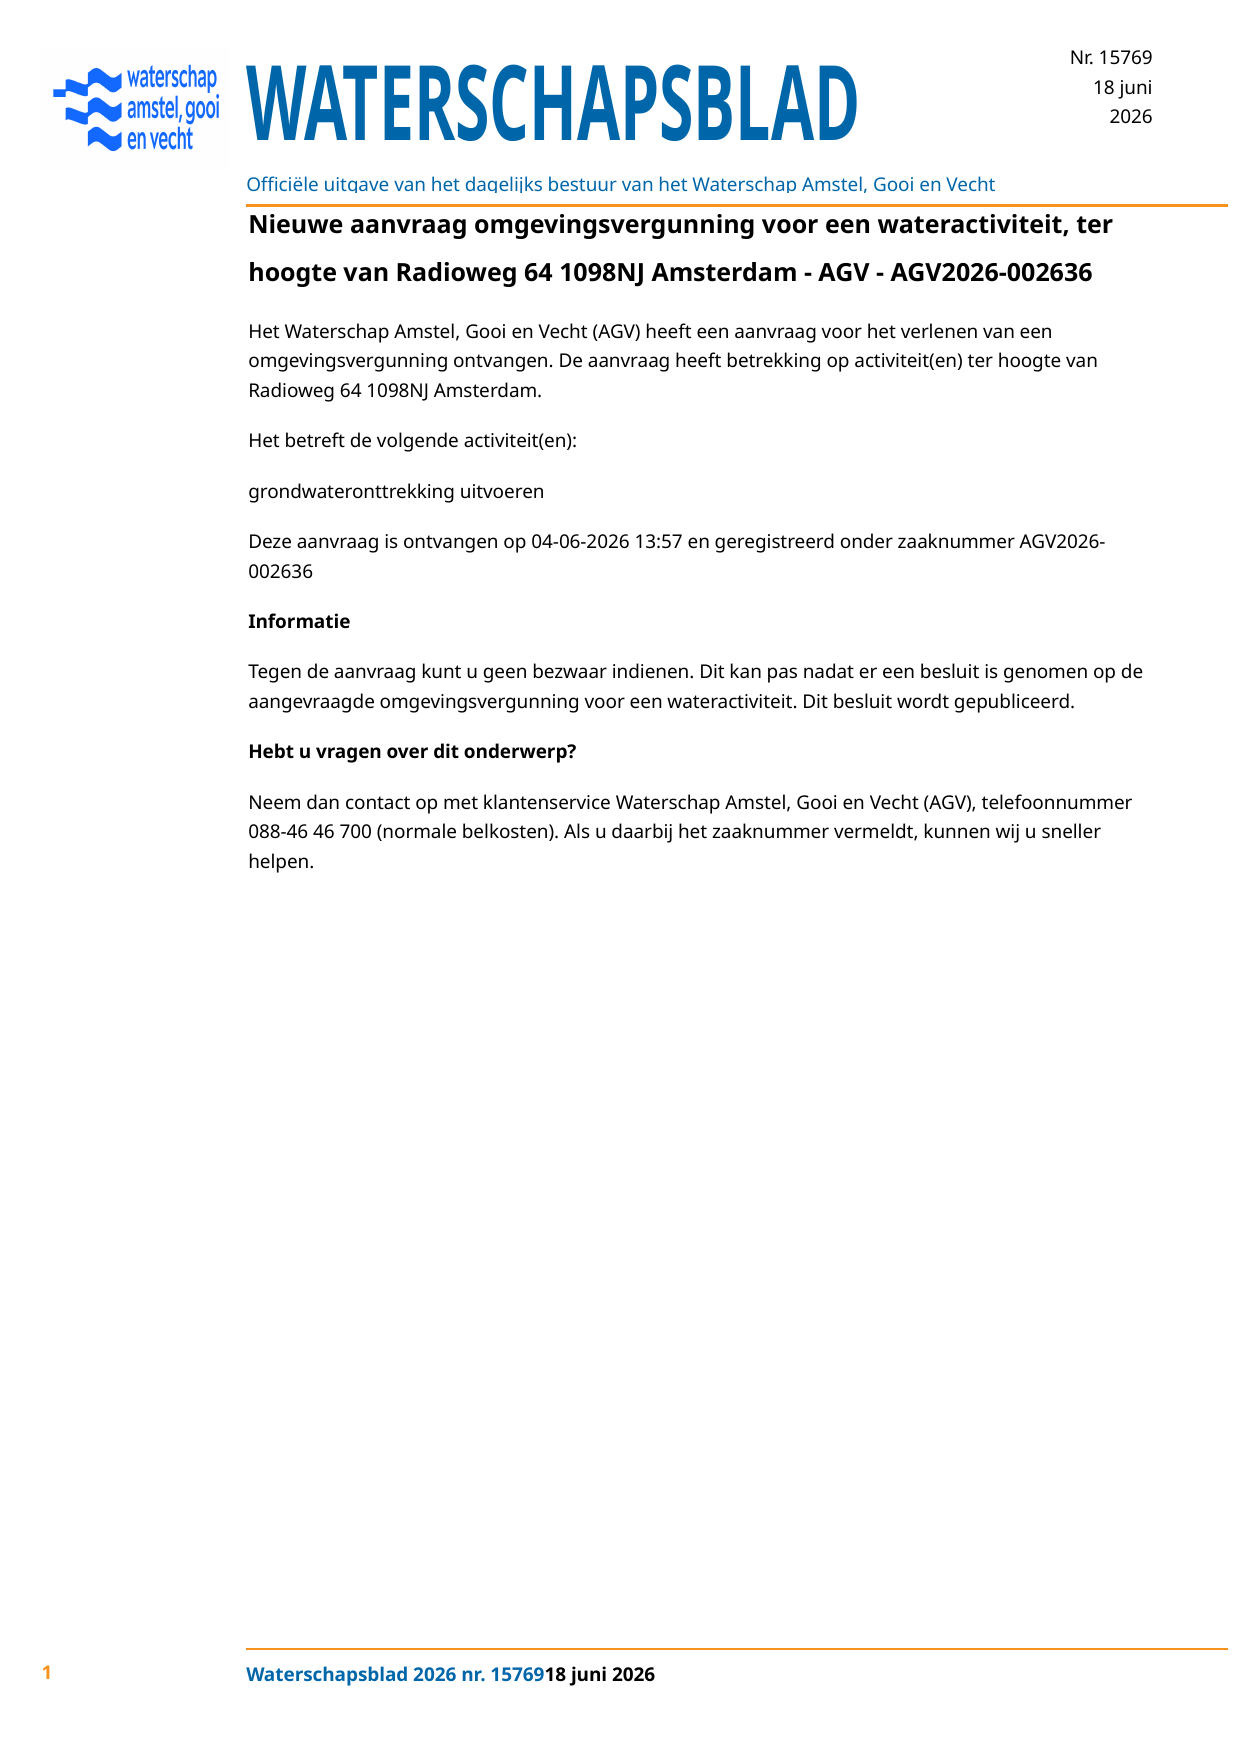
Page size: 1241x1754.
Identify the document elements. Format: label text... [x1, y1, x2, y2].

text Hebt u vragen over dit onderwerp? [248, 739, 1152, 764]
text Het Waterschap Amstel, Gooi en Vecht (AGV) heeft een aanvraag voor het verlenen van een omgevingsvergunning ontvangen. De aanvraag heeft betrekking op activiteit(en) ter hoogte van Radioweg 64 1098NJ Amsterdam. [248, 318, 1152, 403]
text Deze aanvraag is ontvangen op 04-06-2026 13:57 en geregistreerd onder zaaknummer AGV2026-002636 [248, 528, 1152, 584]
text Het betreft de volgende activiteit(en): [248, 427, 1152, 453]
text grondwateronttrekking uitvoeren [248, 478, 1152, 504]
text Neem dan contact op met klantenservice Waterschap Amstel, Gooi en Vecht (AGV), telefoonnummer 088-46 46 700 (normale belkosten). Als u daarbij het zaaknummer vermeldt, kunnen wij u sneller helpen. [248, 789, 1152, 874]
text Tegen de aanvraag kunt u geen bezwaar indienen. Dit kan pas nadat er een besluit is genomen op de aangevraagde omgevingsvergunning voor een wateractiviteit. Dit besluit wordt gepubliceerd. [248, 659, 1152, 714]
picture [41, 47, 231, 172]
text Informatie [248, 608, 1152, 634]
text Nieuwe aanvraag omgevingsvergunning voor een wateractiviteit, ter hoogte van Radioweg 64 1098NJ Amsterdam - AGV - AGV2026-002636 [248, 207, 1152, 288]
